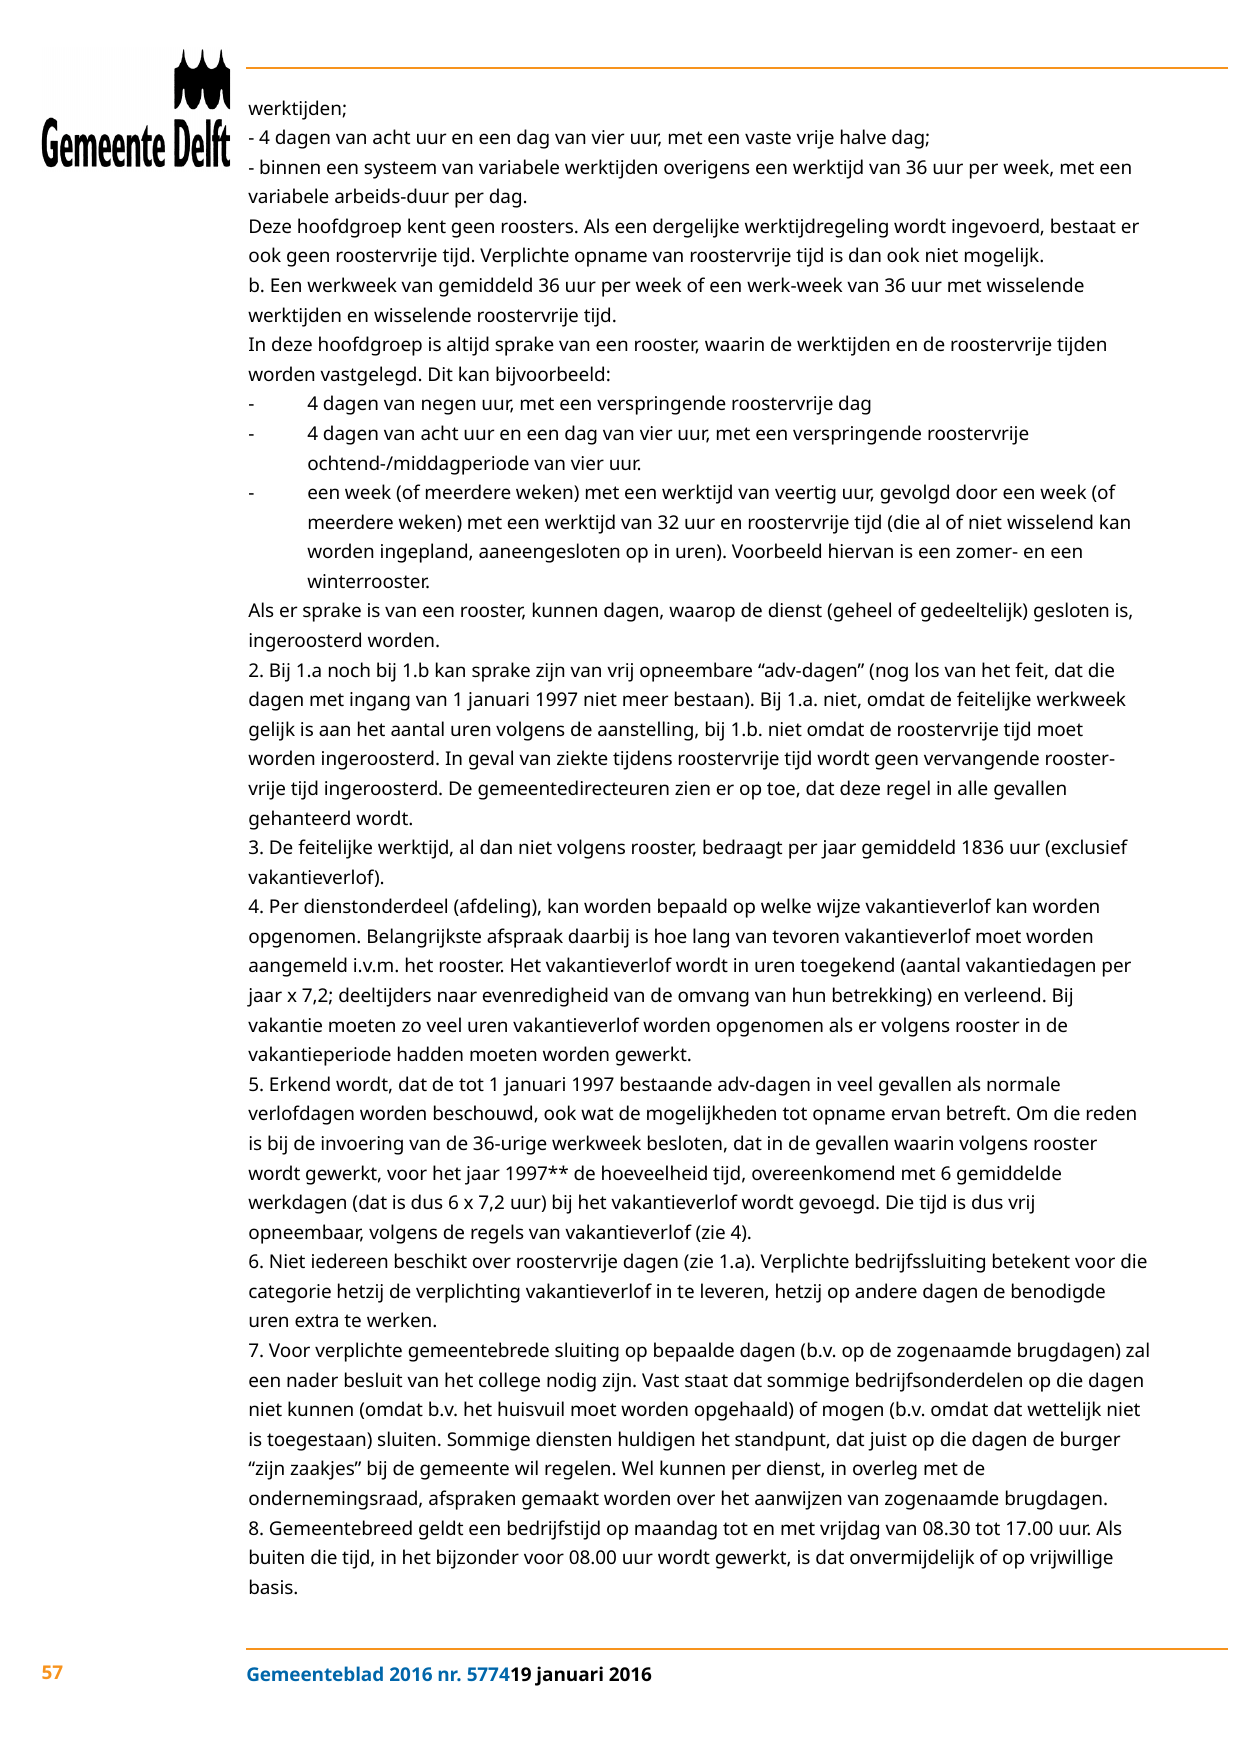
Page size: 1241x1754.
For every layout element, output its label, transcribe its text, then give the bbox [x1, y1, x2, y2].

text 2. Bij 1.a noch bij 1.b kan sprake zijn van vrij opneembare “adv-dagen” (nog los van het feit, dat die dagen met ingang van 1 januari 1997 niet meer bestaan). Bij 1.a. niet, omdat de feitelijke werkweek gelijk is aan het aantal uren volgens de aanstelling, bij 1.b. niet omdat de roostervrije tijd moet worden ingeroosterd. In geval van ziekte tijdens roostervrije tijd wordt geen vervangende rooster-vrije tijd ingeroosterd. De gemeentedirecteuren zien er op toe, dat deze regel in alle gevallen gehanteerd wordt. [248, 657, 1152, 831]
list 4 dagen van acht uur en een dag van vier uur, met een verspringende roostervrije ochtend-/middagperiode van vier uur. [248, 420, 1152, 476]
text 4. Per dienstonderdeel (afdeling), kan worden bepaald op welke wijze vakantieverlof kan worden opgenomen. Belangrijkste afspraak daarbij is hoe lang van tevoren vakantieverlof moet worden aangemeld i.v.m. het rooster. Het vakantieverlof wordt in uren toegekend (aantal vakantiedagen per jaar x 7,2; deeltijders naar evenredigheid van de omvang van hun betrekking) en verleend. Bij vakantie moeten zo veel uren vakantieverlof worden opgenomen als er volgens rooster in de vakantieperiode hadden moeten worden gewerkt. [248, 893, 1152, 1067]
text - 4 dagen van acht uur en een dag van vier uur, met een vaste vrije halve dag; [248, 124, 1152, 150]
text b. Een werkweek van gemiddeld 36 uur per week of een werk-week van 36 uur met wisselende werktijden en wisselende roostervrije tijd. [248, 272, 1152, 328]
text Als er sprake is van een rooster, kunnen dagen, waarop de dienst (geheel of gedeeltelijk) gesloten is, ingeroosterd worden. [248, 598, 1152, 653]
text 3. De feitelijke werktijd, al dan niet volgens rooster, bedraagt per jaar gemiddeld 1836 uur (exclusief vakantieverlof). [248, 834, 1152, 890]
text In deze hoofdgroep is altijd sprake van een rooster, waarin de werktijden en de roostervrije tijden worden vastgelegd. Dit kan bijvoorbeeld: [248, 331, 1152, 387]
text 5. Erkend wordt, dat de tot 1 januari 1997 bestaande adv-dagen in veel gevallen als normale verlofdagen worden beschouwd, ook wat de mogelijkheden tot opname ervan betreft. Om die reden is bij de invoering van de 36-urige werkweek besloten, dat in de gevallen waarin volgens rooster wordt gewerkt, voor het jaar 1997** de hoeveelheid tijd, overeenkomend met 6 gemiddelde werkdagen (dat is dus 6 x 7,2 uur) bij het vakantieverlof wordt gevoegd. Die tijd is dus vrij opneembaar, volgens de regels van vakantieverlof (zie 4). [248, 1071, 1152, 1245]
text 8. Gemeentebreed geldt een bedrijfstijd op maandag tot en met vrijdag van 08.30 tot 17.00 uur. Als buiten die tijd, in het bijzonder voor 08.00 uur wordt gewerkt, is dat onvermijdelijk of op vrijwillige basis. [248, 1515, 1152, 1600]
text 7. Voor verplichte gemeentebrede sluiting op bepaalde dagen (b.v. op de zogenaamde brugdagen) zal een nader besluit van het college nodig zijn. Vast staat dat sommige bedrijfsonderdelen op die dagen niet kunnen (omdat b.v. het huisvuil moet worden opgehaald) of mogen (b.v. omdat dat wettelijk niet is toegestaan) sluiten. Sommige diensten huldigen het standpunt, dat juist op die dagen de burger “zijn zaakjes” bij de gemeente wil regelen. Wel kunnen per dienst, in overleg met de ondernemingsraad, afspraken gemaakt worden over het aanwijzen van zogenaamde brugdagen. [248, 1337, 1152, 1511]
picture [41, 47, 231, 172]
text Deze hoofdgroep kent geen roosters. Als een dergelijke werktijdregeling wordt ingevoerd, bestaat er ook geen roostervrije tijd. Verplichte opname van roostervrije tijd is dan ook niet mogelijk. [248, 213, 1152, 268]
text werktijden; [248, 95, 1152, 121]
text 6. Niet iedereen beschikt over roostervrije dagen (zie 1.a). Verplichte bedrijfssluiting betekent voor die categorie hetzij de verplichting vakantieverlof in te leveren, hetzij op andere dagen de benodigde uren extra te werken. [248, 1248, 1152, 1333]
list een week (of meerdere weken) met een werktijd van veertig uur, gevolgd door een week (of meerdere weken) met een werktijd van 32 uur en roostervrije tijd (die al of niet wisselend kan worden ingepland, aaneengesloten op in uren). Voorbeeld hiervan is een zomer- en een winterrooster. [248, 479, 1152, 594]
list 4 dagen van negen uur, met een verspringende roostervrije dag [248, 391, 1152, 416]
text - binnen een systeem van variabele werktijden overigens een werktijd van 36 uur per week, met een variabele arbeids-duur per dag. [248, 154, 1152, 209]
